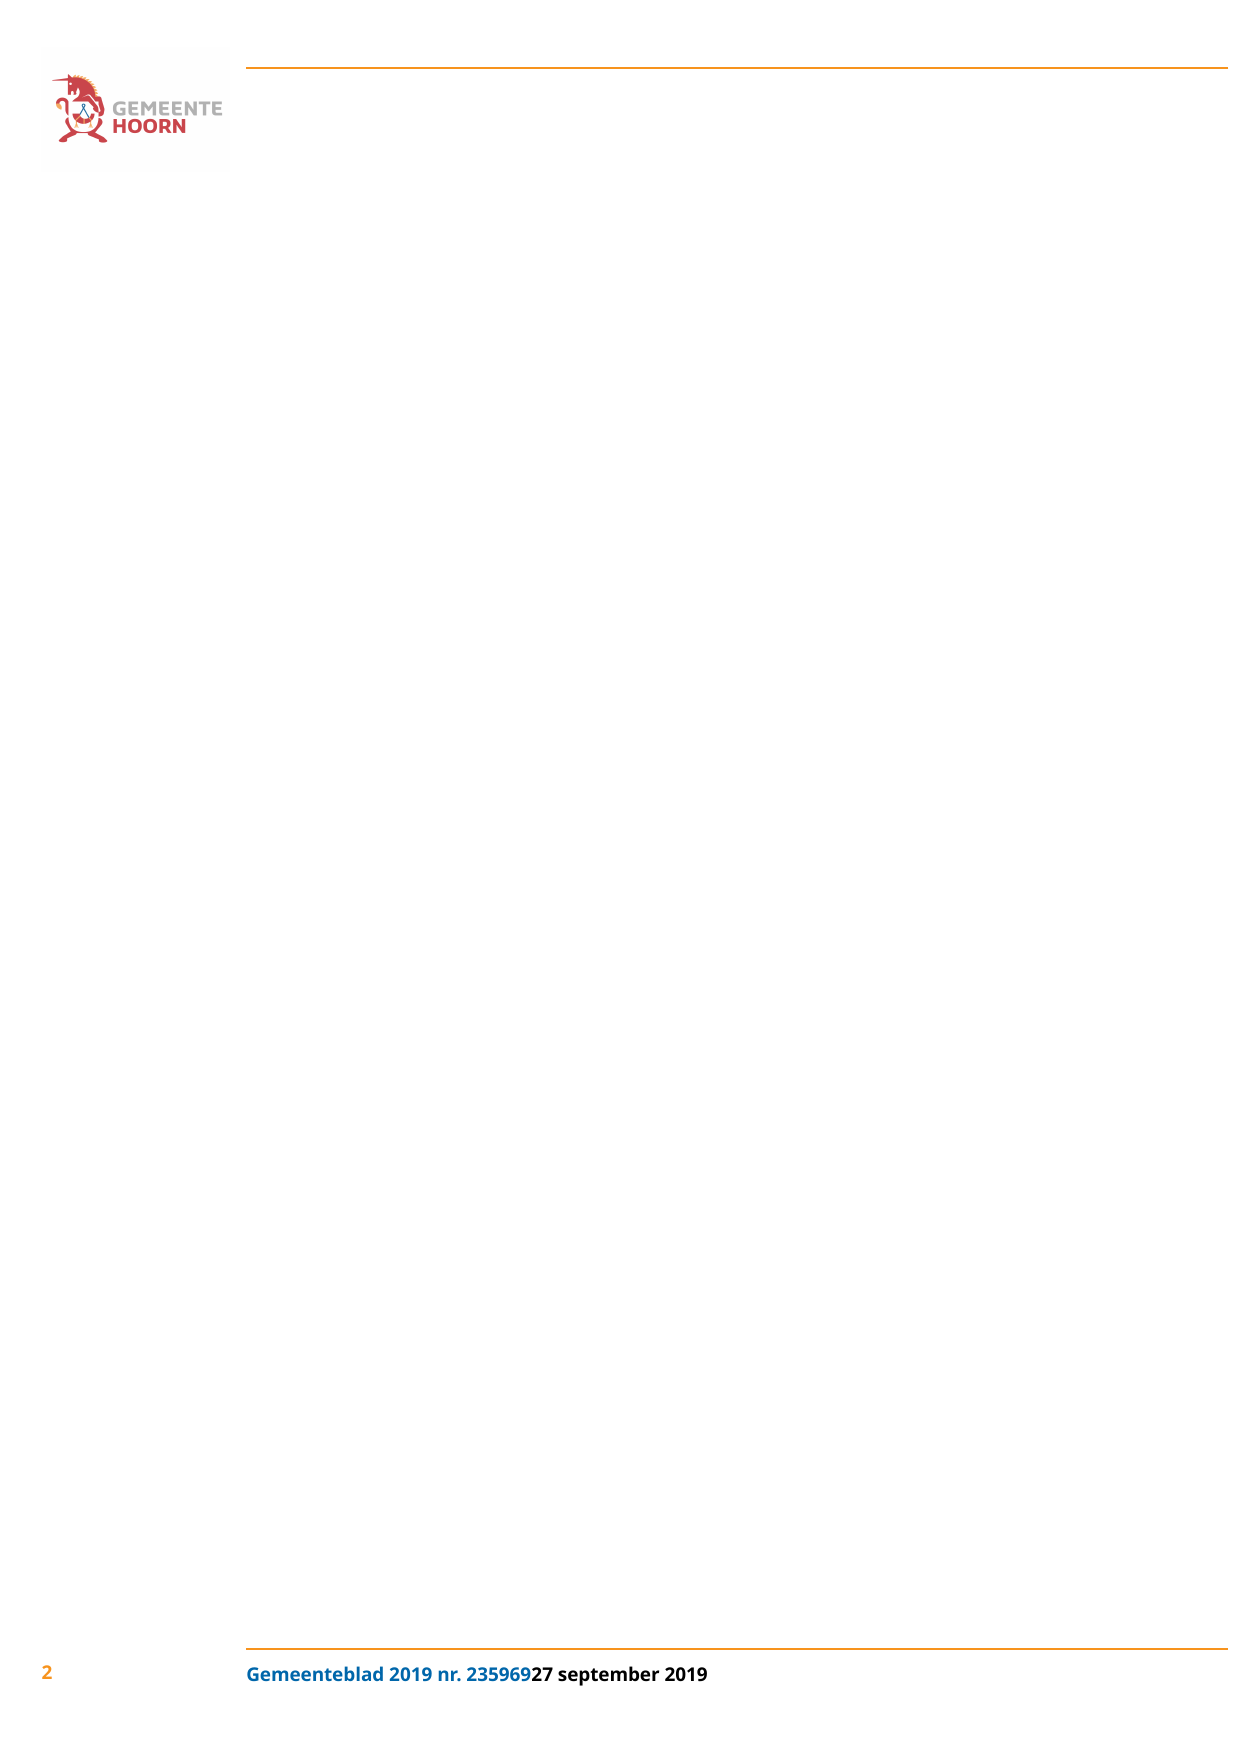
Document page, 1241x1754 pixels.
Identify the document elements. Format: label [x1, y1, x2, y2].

picture [41, 47, 231, 172]
